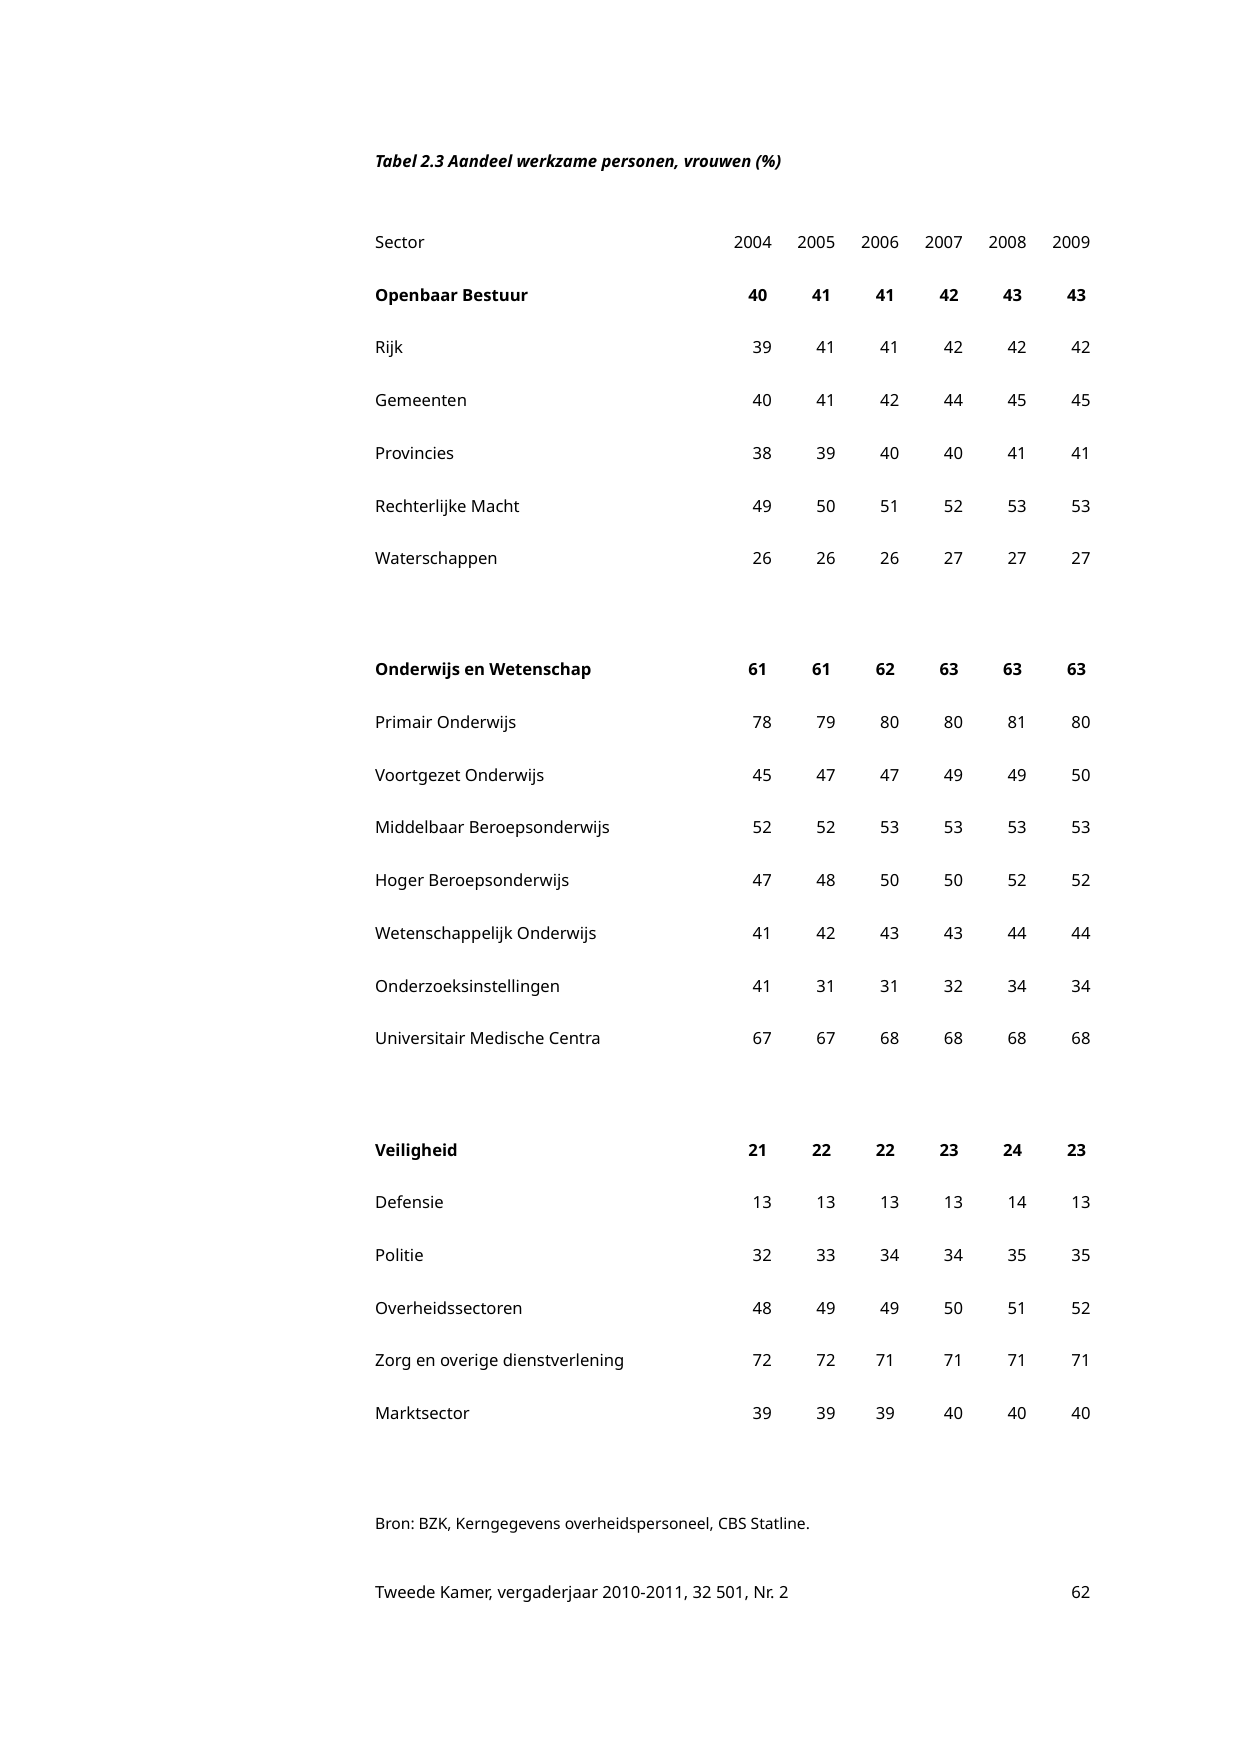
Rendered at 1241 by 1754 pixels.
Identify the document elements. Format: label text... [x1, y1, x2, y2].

table_cell 53 [835, 816, 899, 869]
table_cell [771, 600, 835, 658]
table_cell [1026, 1080, 1090, 1138]
table_cell 50 [899, 1296, 963, 1349]
table_cell Provincies [375, 441, 708, 494]
table_cell 68 [1026, 1027, 1090, 1080]
table_cell 52 [963, 869, 1026, 922]
table_cell Wetenschappelijk Onderwijs [375, 922, 708, 974]
table_cell 34 [1026, 974, 1090, 1027]
table_cell Hoger Beroepsonderwijs [375, 869, 708, 922]
table_cell 13 [899, 1191, 963, 1243]
table_cell 49 [899, 764, 963, 816]
table_cell 50 [1026, 764, 1090, 816]
table_cell Overheidssectoren [375, 1296, 708, 1349]
table_cell 13 [1026, 1191, 1090, 1243]
table_cell 42 [771, 922, 835, 974]
table_header 2006 [835, 231, 899, 283]
table_cell 44 [899, 389, 963, 441]
table_cell [375, 600, 708, 658]
table_cell 41 [771, 389, 835, 441]
table_cell 52 [1026, 1296, 1090, 1349]
table_cell 47 [835, 764, 899, 816]
table_cell 42 [899, 283, 963, 336]
table_cell 51 [963, 1296, 1026, 1349]
table_cell 45 [1026, 389, 1090, 441]
table_cell 34 [835, 1244, 899, 1296]
table_cell 41 [1026, 441, 1090, 494]
table_cell 39 [708, 1402, 771, 1454]
table_cell 21 [708, 1138, 771, 1191]
table_cell 41 [771, 336, 835, 389]
table_cell 45 [708, 764, 771, 816]
table_cell 49 [708, 494, 771, 547]
table_cell 52 [899, 494, 963, 547]
table_cell 80 [899, 711, 963, 763]
table_cell [708, 600, 771, 658]
table_cell 22 [771, 1138, 835, 1191]
table_cell 35 [1026, 1244, 1090, 1296]
table_cell [1026, 600, 1090, 658]
table_cell Defensie [375, 1191, 708, 1243]
table_cell 50 [771, 494, 835, 547]
table_cell [835, 1080, 899, 1138]
table_cell [963, 600, 1026, 658]
table_cell 27 [1026, 547, 1090, 599]
table_cell Middelbaar Beroepsonderwijs [375, 816, 708, 869]
table_cell 50 [835, 869, 899, 922]
table_cell 50 [899, 869, 963, 922]
table_cell [899, 600, 963, 658]
table_cell 39 [771, 1402, 835, 1454]
table_cell 63 [963, 658, 1026, 711]
table_cell 13 [835, 1191, 899, 1243]
table_cell 26 [708, 547, 771, 599]
table_cell 41 [835, 336, 899, 389]
table_cell 42 [1026, 336, 1090, 389]
table_cell 43 [1026, 283, 1090, 336]
table_header 2009 [1026, 231, 1090, 283]
table_header 2005 [771, 231, 835, 283]
table_cell 80 [1026, 711, 1090, 763]
table_cell Voortgezet Onderwijs [375, 764, 708, 816]
table_cell Zorg en overige dienstverlening [375, 1349, 708, 1402]
table_cell 33 [771, 1244, 835, 1296]
table_cell 71 [835, 1349, 899, 1402]
table_cell 80 [835, 711, 899, 763]
table_cell 31 [771, 974, 835, 1027]
table_header 2008 [963, 231, 1026, 283]
table_cell 43 [835, 922, 899, 974]
table_cell Marktsector [375, 1402, 708, 1454]
table_cell 43 [899, 922, 963, 974]
table_cell 52 [708, 816, 771, 869]
table_cell 39 [708, 336, 771, 389]
table_cell 35 [963, 1244, 1026, 1296]
table_cell 27 [963, 547, 1026, 599]
table_cell 53 [899, 816, 963, 869]
table_cell 52 [1026, 869, 1090, 922]
table_cell 68 [835, 1027, 899, 1080]
table_header 2004 [708, 231, 771, 283]
table_cell 40 [708, 283, 771, 336]
table_cell 47 [771, 764, 835, 816]
table_cell 45 [963, 389, 1026, 441]
table_cell 42 [963, 336, 1026, 389]
table_header 2007 [899, 231, 963, 283]
table_cell Openbaar Bestuur [375, 283, 708, 336]
table_cell [771, 1080, 835, 1138]
table_header Sector [375, 231, 708, 283]
table_cell 40 [708, 389, 771, 441]
table_cell [963, 1080, 1026, 1138]
table_cell 23 [899, 1138, 963, 1191]
table_cell Gemeenten [375, 389, 708, 441]
table_cell 62 [835, 658, 899, 711]
table_cell 40 [899, 441, 963, 494]
table_cell 53 [1026, 816, 1090, 869]
table_cell 63 [899, 658, 963, 711]
table_cell 49 [835, 1296, 899, 1349]
table_cell Primair Onderwijs [375, 711, 708, 763]
table_cell Rechterlijke Macht [375, 494, 708, 547]
table_cell 42 [899, 336, 963, 389]
table_cell [899, 1080, 963, 1138]
table_cell 40 [835, 441, 899, 494]
table_cell 78 [708, 711, 771, 763]
table_cell 38 [708, 441, 771, 494]
table_cell [835, 600, 899, 658]
table_cell 61 [771, 658, 835, 711]
table_cell 79 [771, 711, 835, 763]
table_cell 71 [963, 1349, 1026, 1402]
table_cell 61 [708, 658, 771, 711]
table_cell 40 [1026, 1402, 1090, 1454]
table_cell 48 [771, 869, 835, 922]
table_cell 41 [835, 283, 899, 336]
table_cell 68 [899, 1027, 963, 1080]
table_cell 41 [708, 922, 771, 974]
table_cell Veiligheid [375, 1138, 708, 1191]
table_cell 34 [899, 1244, 963, 1296]
table_cell 14 [963, 1191, 1026, 1243]
table_cell 49 [771, 1296, 835, 1349]
table_cell 41 [771, 283, 835, 336]
table_cell 32 [708, 1244, 771, 1296]
table_cell 13 [771, 1191, 835, 1243]
table_cell 34 [963, 974, 1026, 1027]
table_cell Politie [375, 1244, 708, 1296]
table_cell 51 [835, 494, 899, 547]
table_cell Waterschappen [375, 547, 708, 599]
table_cell 44 [1026, 922, 1090, 974]
table_cell 53 [1026, 494, 1090, 547]
table_cell 40 [963, 1402, 1026, 1454]
table_cell 71 [899, 1349, 963, 1402]
text Tabel 2.3 Aandeel werkzame personen, vrouwen (%) [375, 150, 1090, 173]
table_cell Onderzoeksinstellingen [375, 974, 708, 1027]
table_cell 72 [771, 1349, 835, 1402]
table_cell 26 [771, 547, 835, 599]
table_cell 22 [835, 1138, 899, 1191]
table_cell 39 [835, 1402, 899, 1454]
table_cell 49 [963, 764, 1026, 816]
table_cell 48 [708, 1296, 771, 1349]
table_cell 68 [963, 1027, 1026, 1080]
table_cell 53 [963, 494, 1026, 547]
table_cell Universitair Medische Centra [375, 1027, 708, 1080]
table_cell 24 [963, 1138, 1026, 1191]
table_cell 41 [708, 974, 771, 1027]
table_cell 41 [963, 441, 1026, 494]
table_cell 71 [1026, 1349, 1090, 1402]
table_cell [375, 1080, 708, 1138]
text Bron: BZK, Kerngegevens overheidspersoneel, CBS Statline. [375, 1513, 1090, 1534]
table_cell 67 [771, 1027, 835, 1080]
table_cell 81 [963, 711, 1026, 763]
table_cell Onderwijs en Wetenschap [375, 658, 708, 711]
table_cell 72 [708, 1349, 771, 1402]
table_cell 63 [1026, 658, 1090, 711]
table_cell 31 [835, 974, 899, 1027]
table_cell 27 [899, 547, 963, 599]
table_cell 53 [963, 816, 1026, 869]
table_cell 39 [771, 441, 835, 494]
table_cell 52 [771, 816, 835, 869]
table_cell 13 [708, 1191, 771, 1243]
table_cell 67 [708, 1027, 771, 1080]
table_cell 26 [835, 547, 899, 599]
table_cell 42 [835, 389, 899, 441]
table_cell 44 [963, 922, 1026, 974]
table_cell 32 [899, 974, 963, 1027]
table_cell Rijk [375, 336, 708, 389]
table_cell 43 [963, 283, 1026, 336]
table_cell 23 [1026, 1138, 1090, 1191]
table_cell 40 [899, 1402, 963, 1454]
table_cell 47 [708, 869, 771, 922]
table_cell [708, 1080, 771, 1138]
